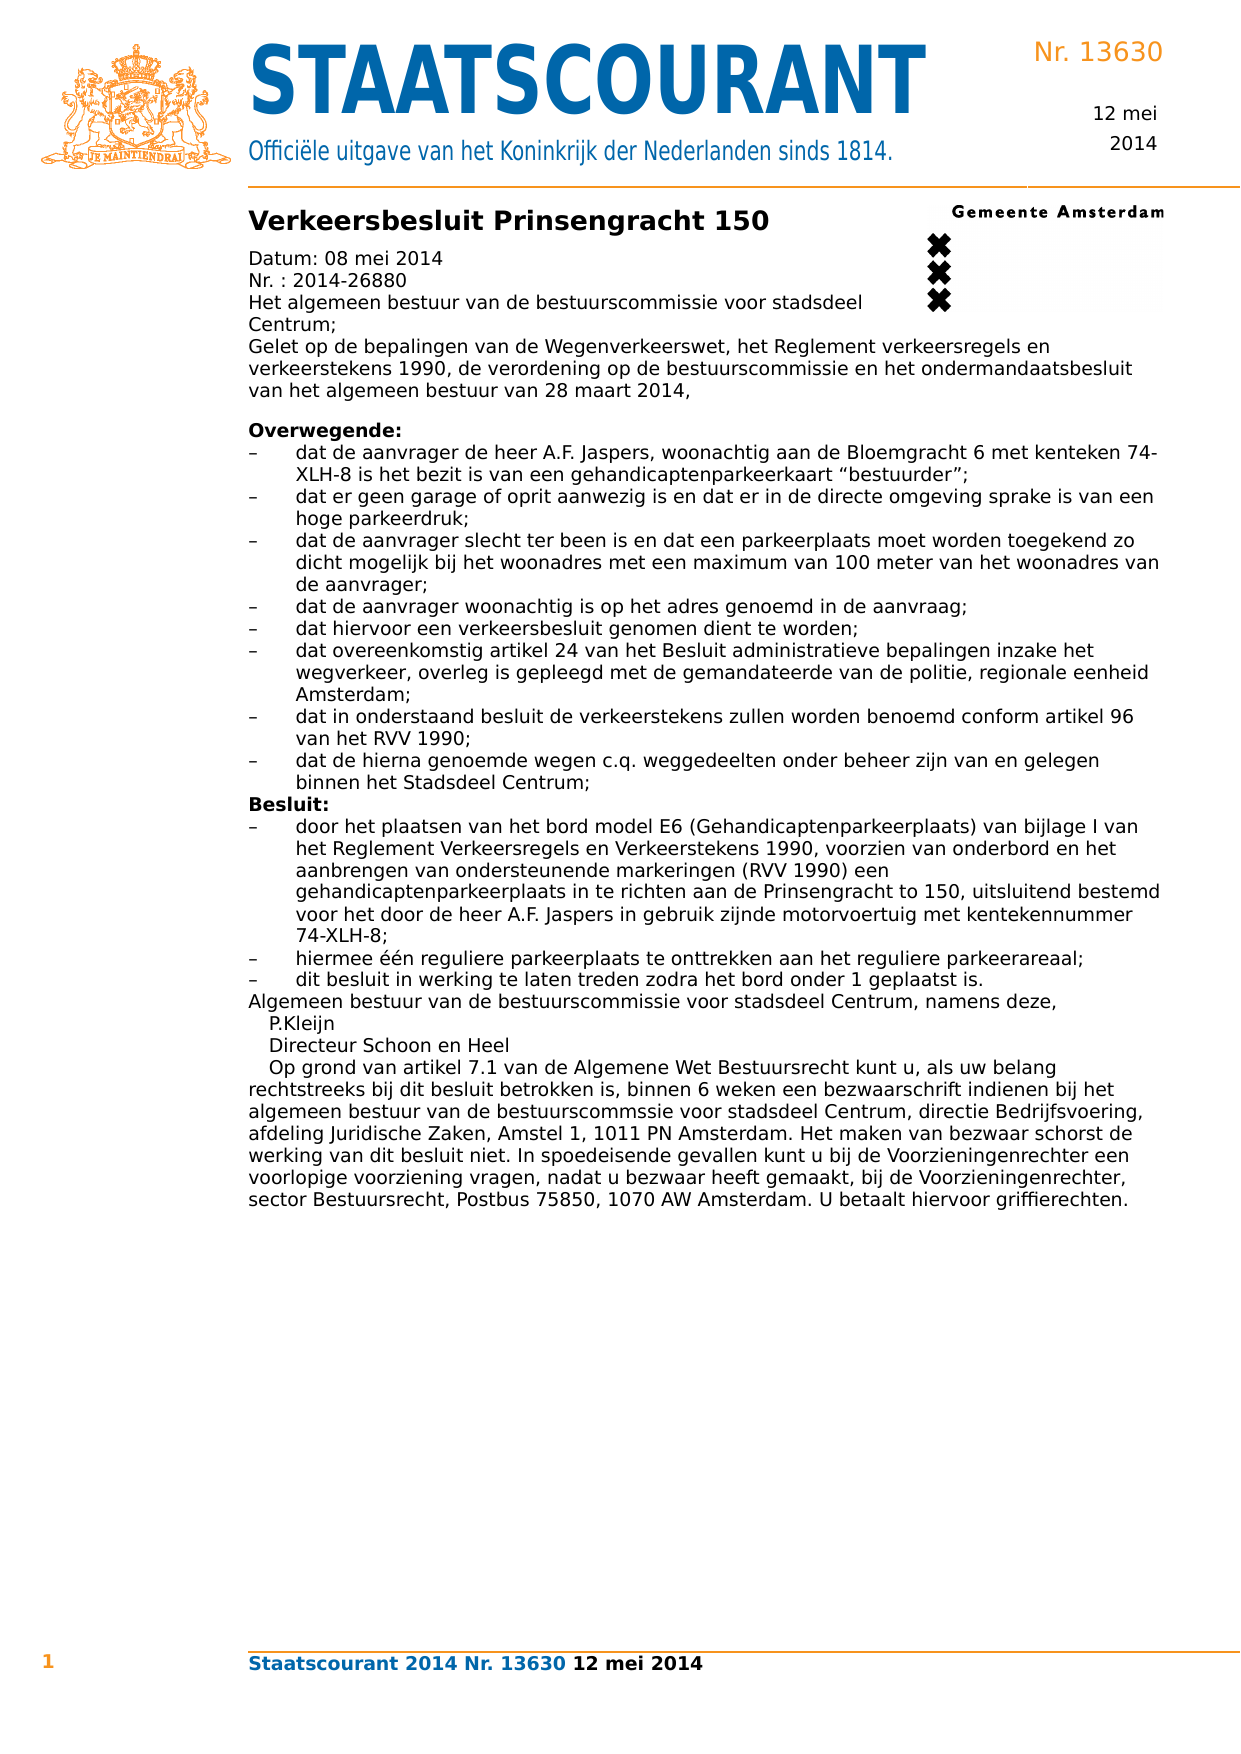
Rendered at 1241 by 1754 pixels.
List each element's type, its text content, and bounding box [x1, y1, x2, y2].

text P.Kleijn [248, 1013, 1163, 1035]
list dat de hierna genoemde wegen c.q. weggedeelten onder beheer zijn van en gelegen binnen het Stadsdeel Centrum; [248, 749, 1163, 793]
subtitle Overwegende: [248, 420, 1163, 442]
text Gelet op de bepalingen van de Wegenverkeerswet, het Reglement verkeersregels en verkeerstekens 1990, de verordening op de bestuurscommissie en het ondermandaatsbesluit van het algemeen bestuur van 28 maart 2014, [248, 336, 1163, 402]
text Datum: 08 mei 2014 [248, 248, 927, 270]
text Het algemeen bestuur van de bestuurscommissie voor stadsdeel Centrum; [248, 292, 1163, 336]
picture [41, 44, 231, 169]
list dat de aanvrager de heer A.F. Jaspers, woonachtig aan de Bloemgracht 6 met kenteken 74-XLH-8 is het bezit is van een gehandicaptenparkeerkaart “bestuurder”; [248, 442, 1163, 486]
list hiermee één reguliere parkeerplaats te onttrekken aan het reguliere parkeerareaal; [248, 947, 1163, 969]
list dat hiervoor een verkeersbesluit genomen dient te worden; [248, 618, 1163, 640]
text Op grond van artikel 7.1 van de Algemene Wet Bestuursrecht kunt u, als uw belang rechtstreeks bij dit besluit betrokken is, binnen 6 weken een bezwaarschrift indienen bij het algemeen bestuur van de bestuurscommssie voor stadsdeel Centrum, directie Bedrijfsvoering, afdeling Juridische Zaken, Amstel 1, 1011 PN Amsterdam. Het maken van bezwaar schorst de werking van dit besluit niet. In spoedeisende gevallen kunt u bij de Voorzieningenrechter een voorlopige voorziening vragen, nadat u bezwaar heeft gemaakt, bij de Voorzieningenrechter, sector Bestuursrecht, Postbus 75850, 1070 AW Amsterdam. U betaalt hiervoor griffierechten. [248, 1057, 1163, 1211]
text Nr. : 2014-26880 [248, 270, 927, 292]
list dat in onderstaand besluit de verkeerstekens zullen worden benoemd conform artikel 96 van het RVV 1990; [248, 706, 1163, 749]
list dat de aanvrager woonachtig is op het adres genoemd in de aanvraag; [248, 596, 1163, 618]
subtitle Verkeersbesluit Prinsengracht 150 [248, 206, 927, 237]
picture [927, 205, 1164, 312]
list dat er geen garage of oprit aanwezig is en dat er in de directe omgeving sprake is van een hoge parkeerdruk; [248, 486, 1163, 530]
list dat overeenkomstig artikel 24 van het Besluit administratieve bepalingen inzake het wegverkeer, overleg is gepleegd met de gemandateerde van de politie, regionale eenheid Amsterdam; [248, 640, 1163, 706]
list door het plaatsen van het bord model E6 (Gehandicaptenparkeerplaats) van bijlage I van het Reglement Verkeersregels en Verkeerstekens 1990, voorzien van onderbord en het aanbrengen van ondersteunende markeringen (RVV 1990) een gehandicaptenparkeerplaats in te richten aan de Prinsengracht to 150, uitsluitend bestemd voor het door de heer A.F. Jaspers in gebruik zijnde motorvoertuig met kentekennummer 74-XLH-8; [248, 816, 1163, 947]
list dit besluit in werking te laten treden zodra het bord onder 1 geplaatst is. [248, 969, 1163, 991]
text Besluit: [248, 793, 1163, 816]
list dat de aanvrager slecht ter been is en dat een parkeerplaats moet worden toegekend zo dicht mogelijk bij het woonadres met een maximum van 100 meter van het woonadres van de aanvrager; [248, 530, 1163, 596]
text Directeur Schoon en Heel [248, 1035, 1163, 1057]
text Algemeen bestuur van de bestuurscommissie voor stadsdeel Centrum, namens deze, [248, 991, 1163, 1013]
